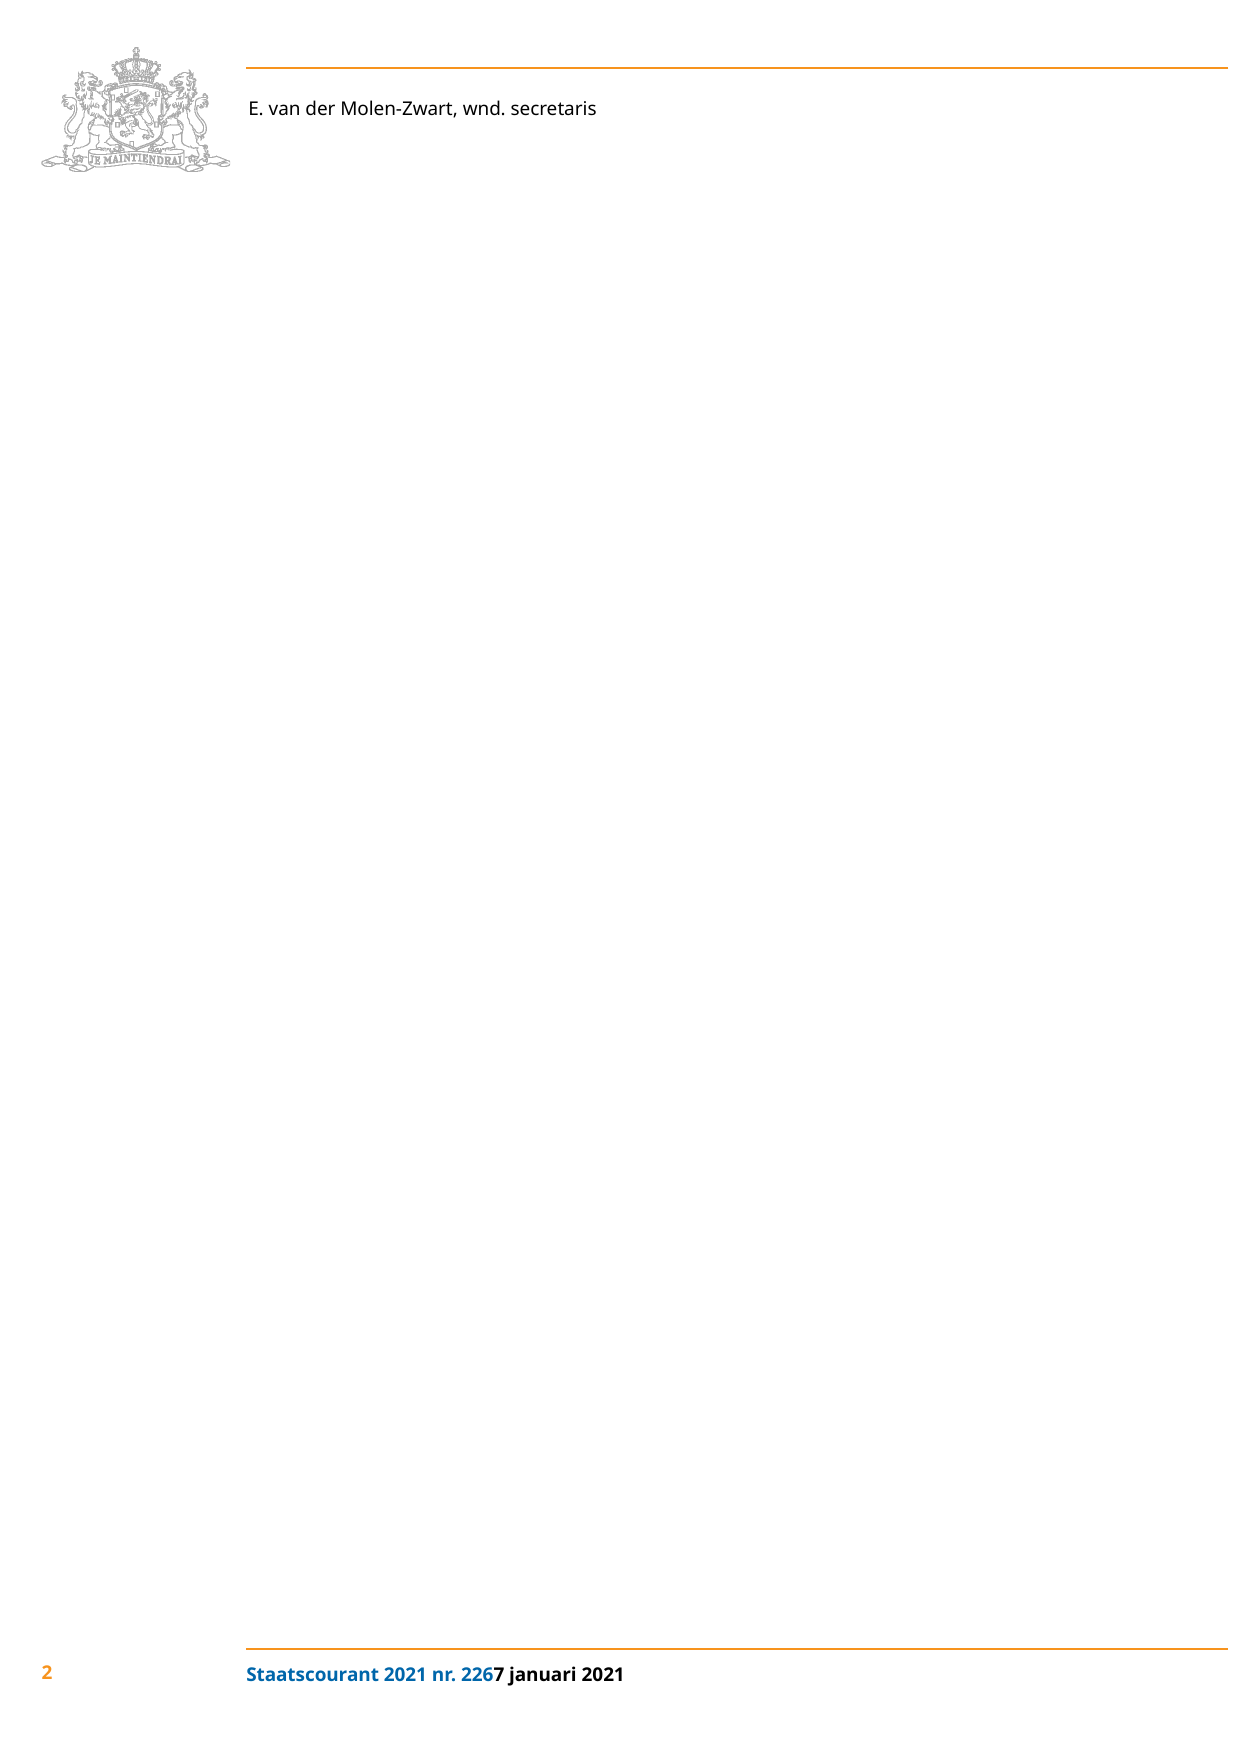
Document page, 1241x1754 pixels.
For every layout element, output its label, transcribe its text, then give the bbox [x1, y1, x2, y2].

picture [41, 47, 231, 172]
text E. van der Molen-Zwart, wnd. secretaris [248, 95, 1152, 121]
